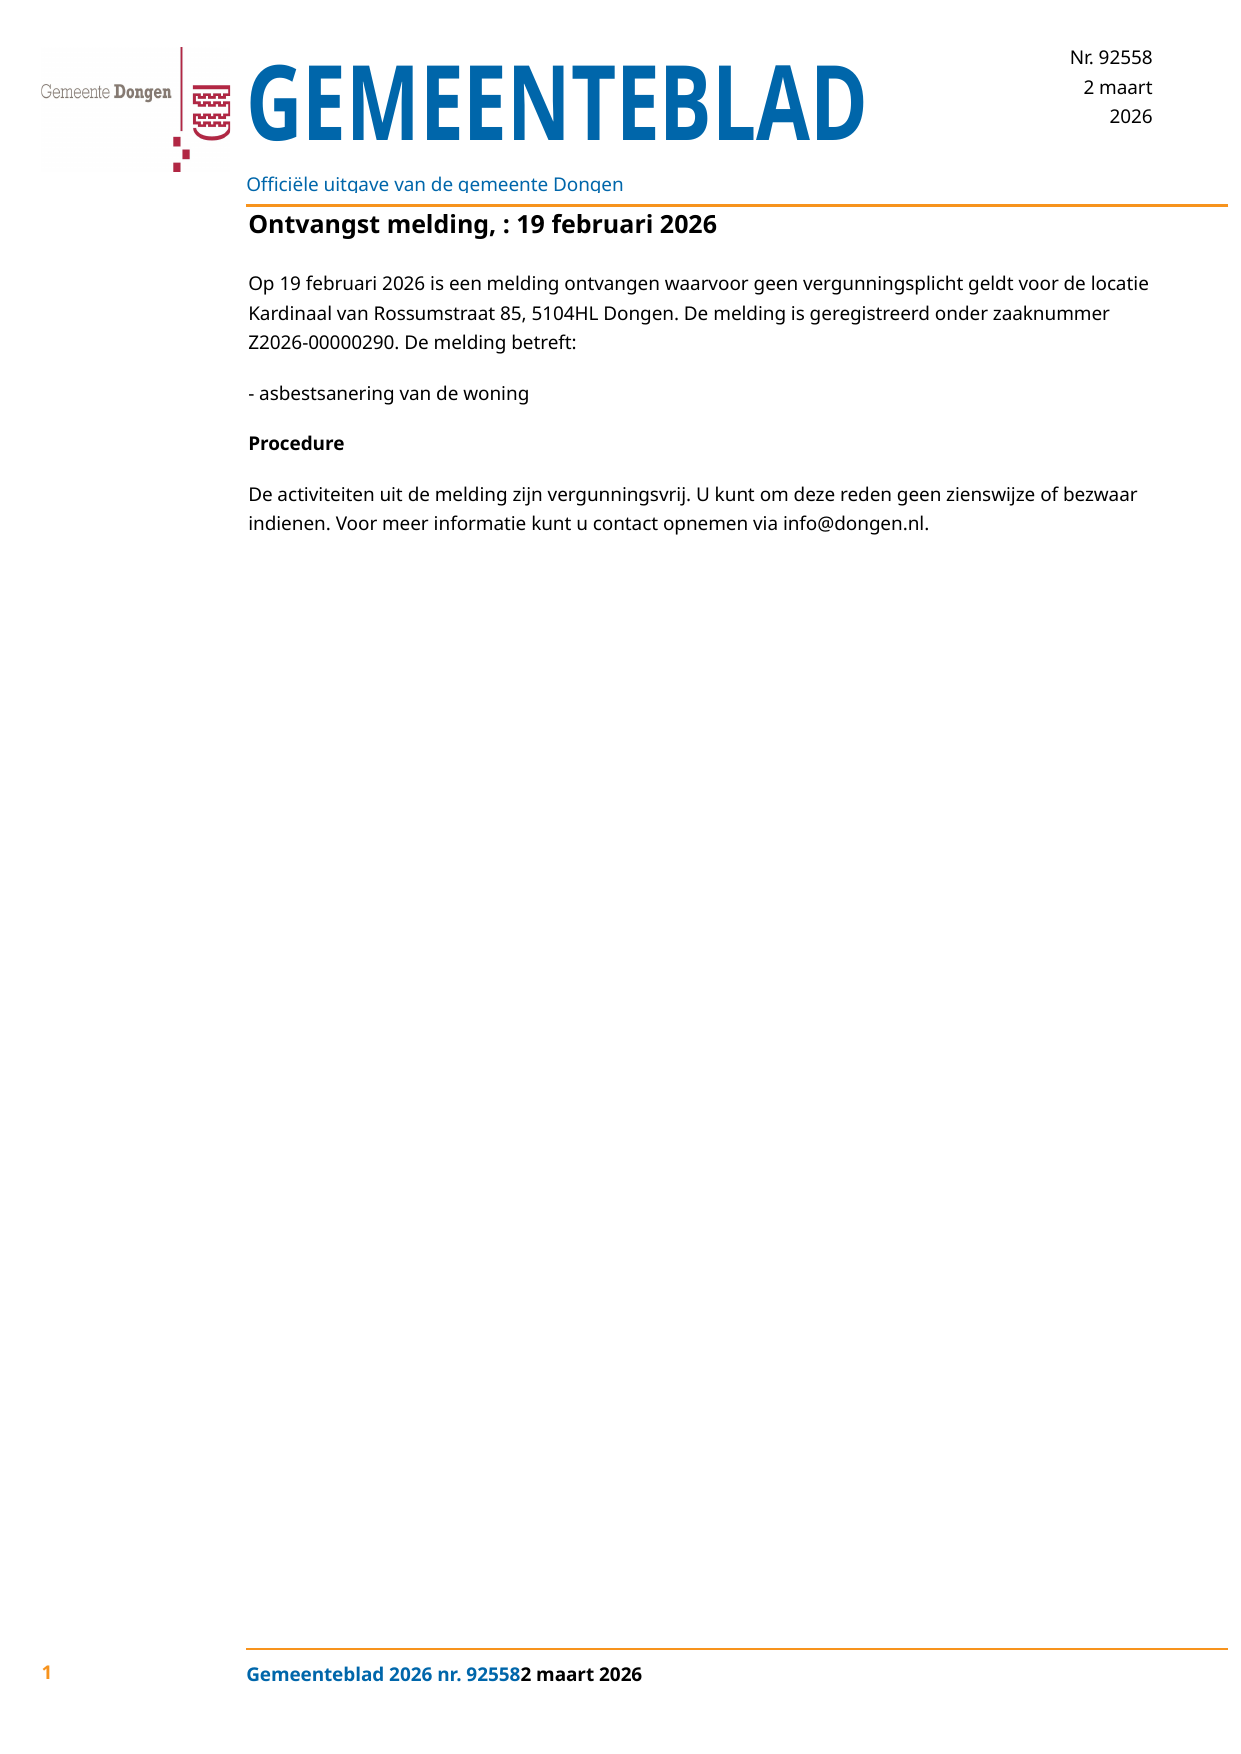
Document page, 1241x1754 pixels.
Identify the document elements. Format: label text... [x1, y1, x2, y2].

text Procedure [248, 430, 1152, 456]
text - asbestsanering van de woning [248, 380, 1152, 406]
picture [41, 47, 231, 172]
text De activiteiten uit de melding zijn vergunningsvrij. U kunt om deze reden geen zienswijze of bezwaar indienen. Voor meer informatie kunt u contact opnemen via info@dongen.nl. [248, 481, 1152, 536]
text Op 19 februari 2026 is een melding ontvangen waarvoor geen vergunningsplicht geldt voor de locatie Kardinaal van Rossumstraat 85, 5104HL Dongen. De melding is geregistreerd onder zaaknummer Z2026-00000290. De melding betreft: [248, 270, 1152, 355]
text Ontvangst melding, : 19 februari 2026 [248, 207, 1152, 241]
